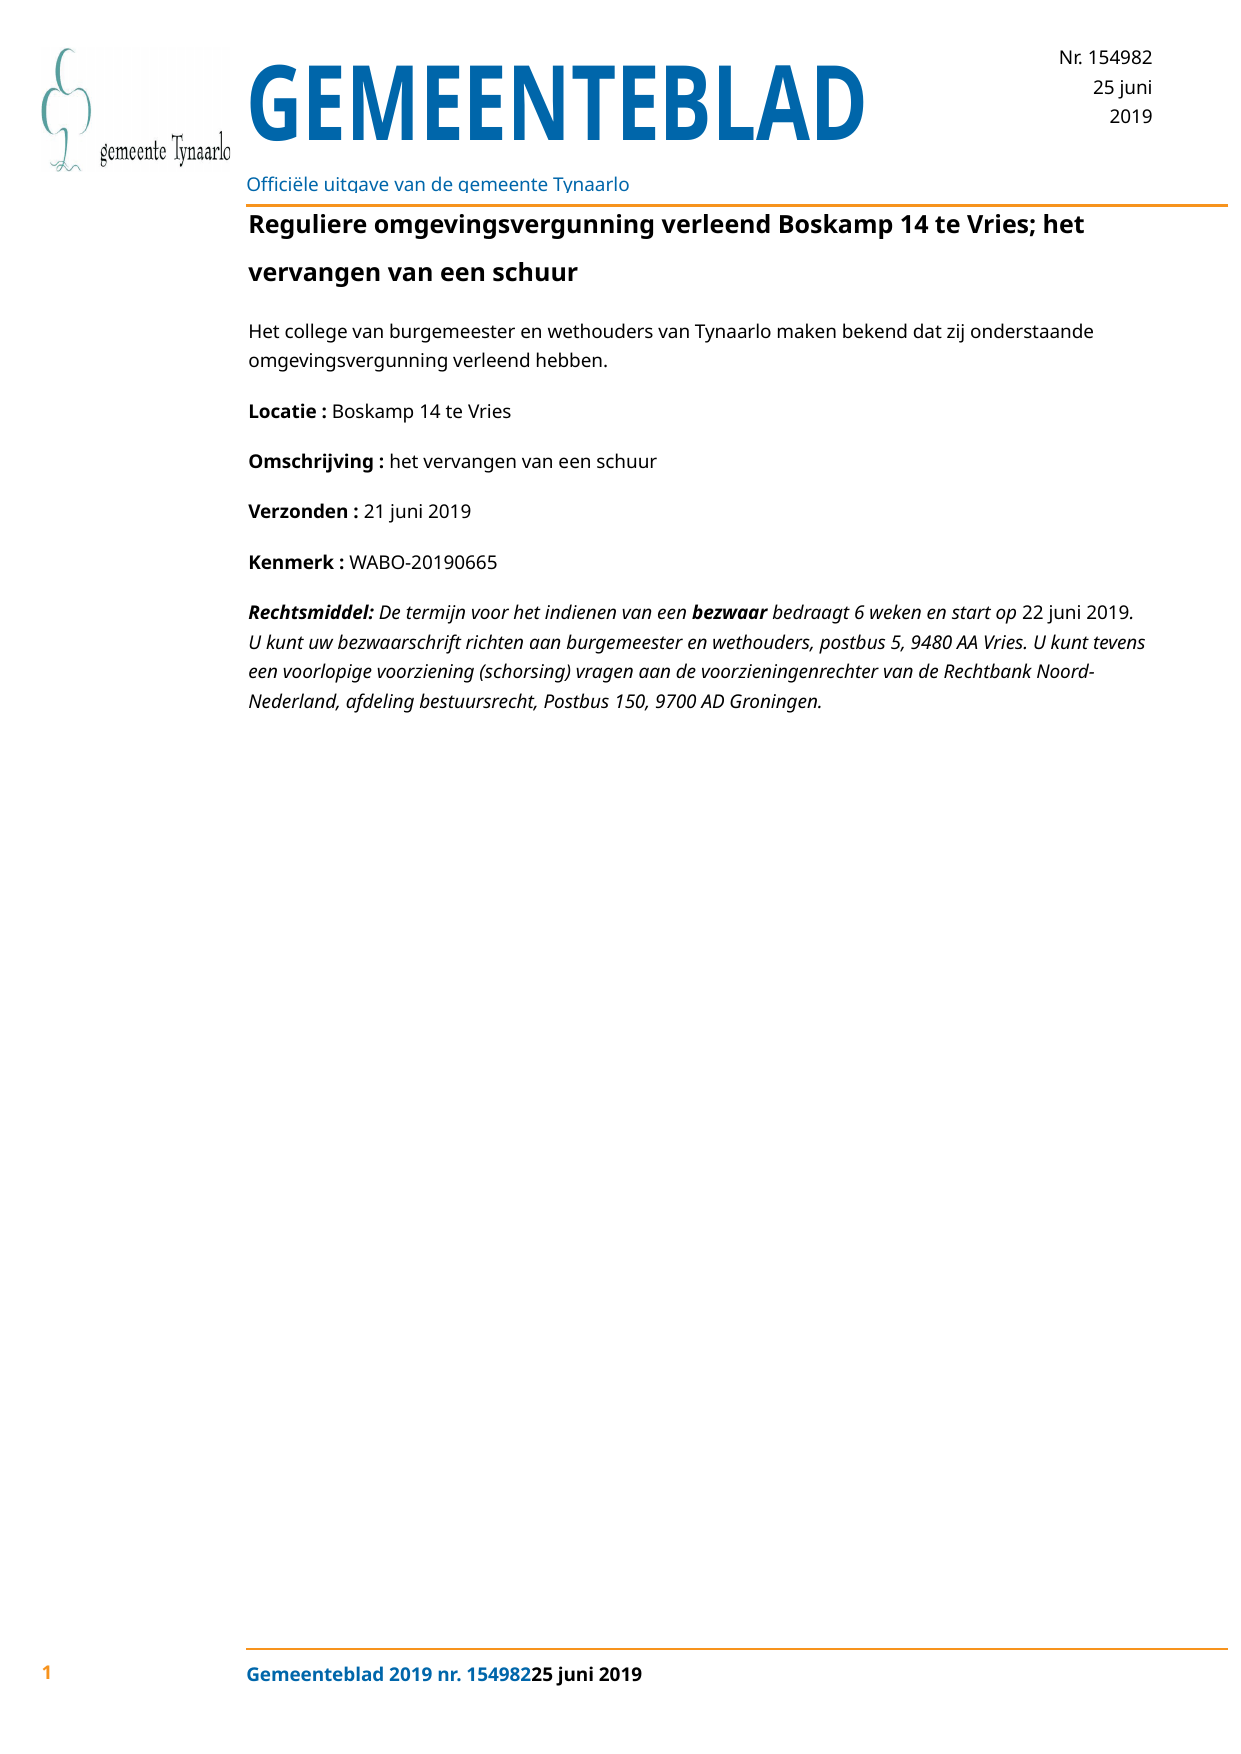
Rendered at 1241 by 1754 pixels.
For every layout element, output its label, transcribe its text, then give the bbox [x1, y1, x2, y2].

text Omschrijving : het vervangen van een schuur [248, 448, 1152, 474]
text Kenmerk : WABO-20190665 [248, 549, 1152, 575]
text Reguliere omgevingsvergunning verleend Boskamp 14 te Vries; het vervangen van een schuur [248, 207, 1152, 288]
picture [41, 47, 231, 172]
text Het college van burgemeester en wethouders van Tynaarlo maken bekend dat zij onderstaande omgevingsvergunning verleend hebben. [248, 318, 1152, 373]
text Rechtsmiddel: De termijn voor het indienen van een bezwaar bedraagt 6 weken en start op 22 juni 2019. U kunt uw bezwaarschrift richten aan burgemeester en wethouders, postbus 5, 9480 AA Vries. U kunt tevens een voorlopige voorziening (schorsing) vragen aan de voorzieningenrechter van de Rechtbank Noord-Nederland, afdeling bestuursrecht, Postbus 150, 9700 AD Groningen. [248, 599, 1152, 714]
text Locatie : Boskamp 14 te Vries [248, 398, 1152, 424]
text Verzonden : 21 juni 2019 [248, 499, 1152, 524]
